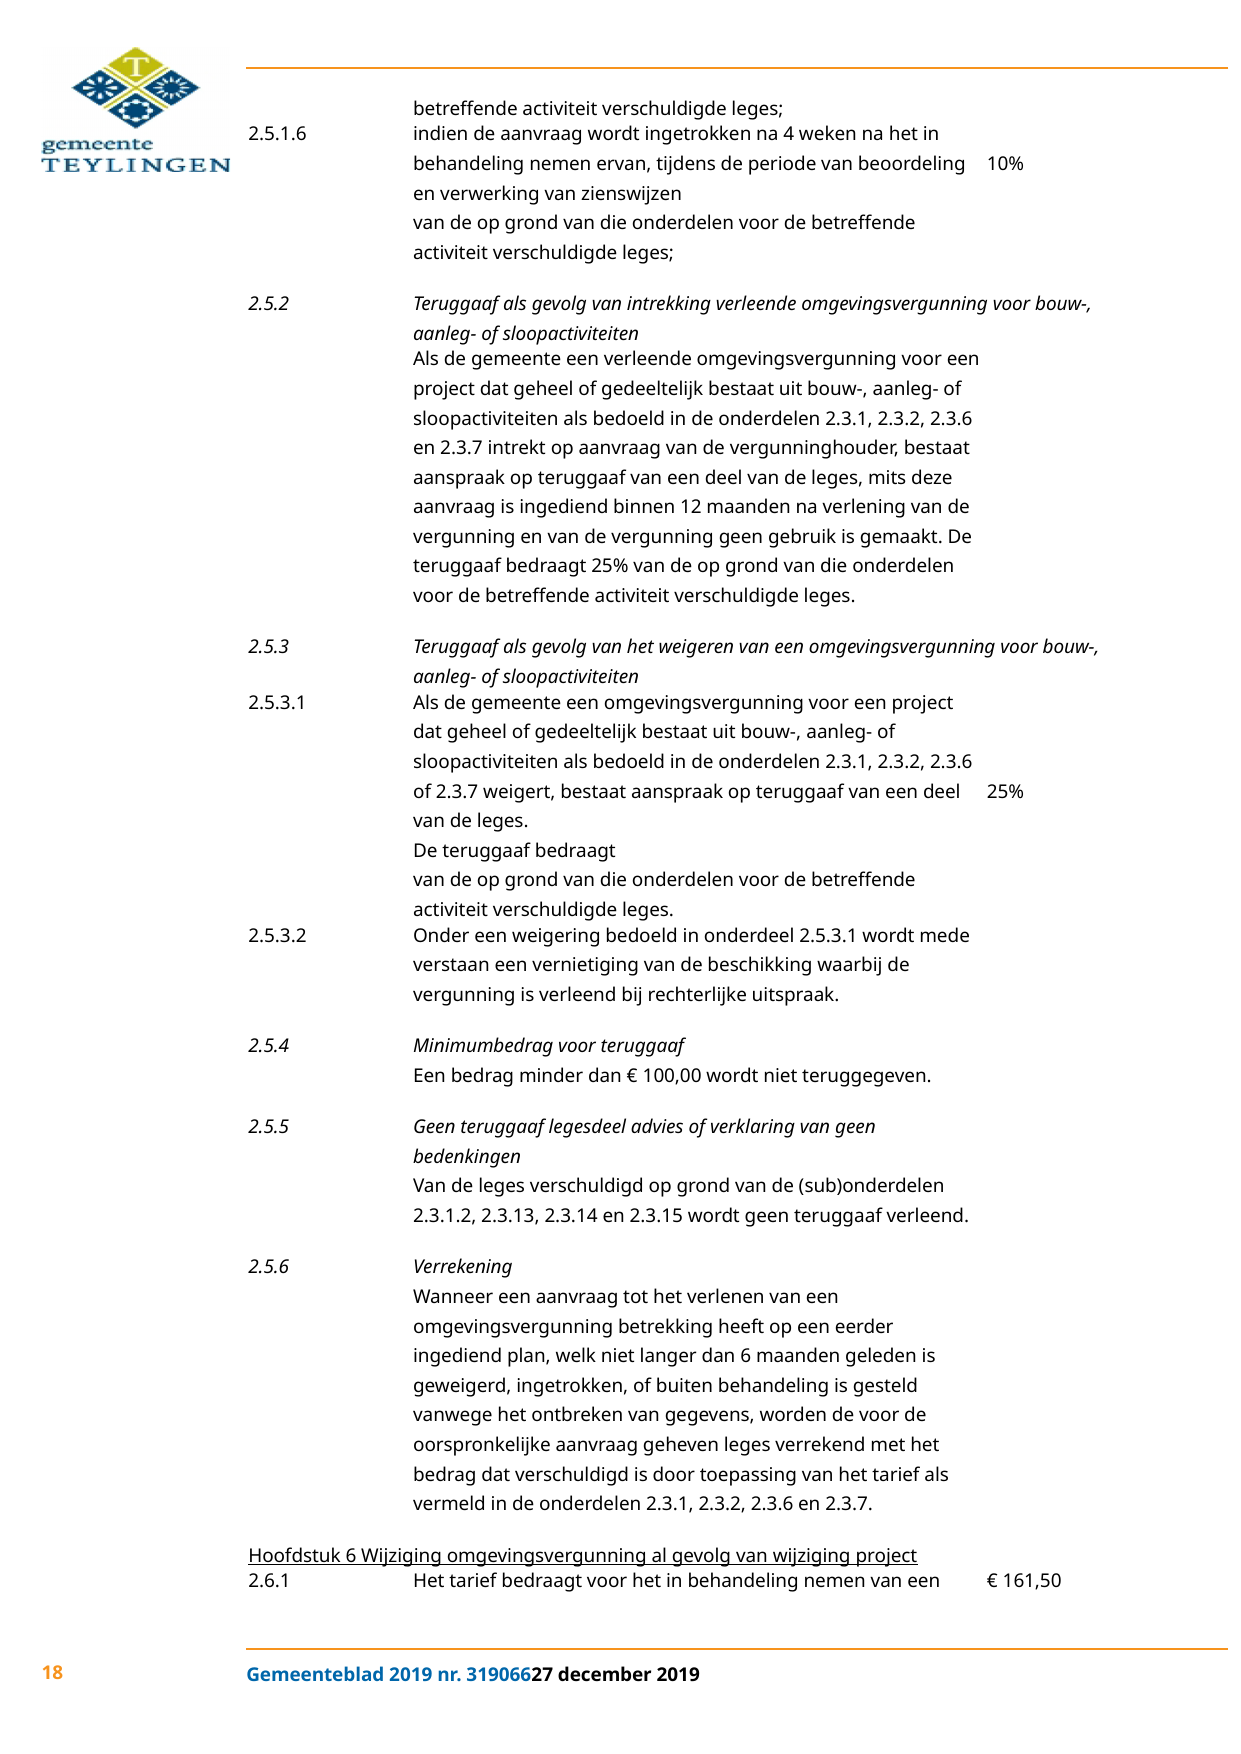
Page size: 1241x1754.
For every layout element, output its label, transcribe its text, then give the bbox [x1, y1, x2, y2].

table_cell Teruggaaf als gevolg van intrekking verleende omgevingsvergunning voor bouw-, aanleg- of sloopactiviteiten [413, 290, 1152, 346]
table_cell [248, 1007, 413, 1032]
table_cell [413, 1228, 987, 1254]
table_cell [987, 1114, 1152, 1228]
table_cell 2.5.3.2 [248, 922, 413, 1007]
table_cell [987, 346, 1152, 608]
table_cell 10% [987, 121, 1152, 264]
table_cell 2.5.1.6 [248, 121, 413, 264]
picture [41, 47, 231, 172]
table_cell [987, 1033, 1152, 1088]
table_cell Hoofdstuk 6 Wijziging omgevingsvergunning al gevolg van wijziging project [248, 1542, 1152, 1568]
table_cell [248, 1516, 413, 1542]
table_cell [248, 346, 413, 608]
table_cell 2.5.3 [248, 634, 413, 689]
table_cell Het tarief bedraagt voor het in behandeling nemen van een [413, 1568, 987, 1593]
table_cell 2.5.4 [248, 1033, 413, 1088]
table_cell [987, 1007, 1152, 1032]
table_cell [413, 1007, 987, 1032]
table_cell [248, 1228, 413, 1254]
table_cell 2.5.5 [248, 1114, 413, 1228]
table_cell [413, 1516, 987, 1542]
table_cell 25% [987, 689, 1152, 922]
table_cell Geen teruggaaf legesdeel advies of verklaring van geen bedenkingen Van de leges verschuldigd op grond van de (sub)onderdelen 2.3.1.2, 2.3.13, 2.3.14 en 2.3.15 wordt geen teruggaaf verleend. [413, 1114, 987, 1228]
table_cell Verrekening Wanneer een aanvraag tot het verlenen van een omgevingsvergunning betrekking heeft op een eerder ingediend plan, welk niet langer dan 6 maanden geleden is geweigerd, ingetrokken, of buiten behandeling is gesteld vanwege het ontbreken van gegevens, worden de voor de oorspronkelijke aanvraag geheven leges verrekend met het bedrag dat verschuldigd is door toepassing van het tarief als vermeld in de onderdelen 2.3.1, 2.3.2, 2.3.6 en 2.3.7. [413, 1254, 987, 1516]
table_cell 2.5.6 [248, 1254, 413, 1516]
table_cell indien de aanvraag wordt ingetrokken na 4 weken na het in behandeling nemen ervan, tijdens de periode van beoordeling en verwerking van zienswijzen van de op grond van die onderdelen voor de betreffende activiteit verschuldigde leges; [413, 121, 987, 264]
table_cell Teruggaaf als gevolg van het weigeren van een omgevingsvergunning voor bouw-, aanleg- of sloopactiviteiten [413, 634, 1152, 689]
table_cell [987, 95, 1152, 121]
table_cell [248, 95, 413, 121]
table_cell [987, 265, 1152, 290]
table_cell 2.5.2 [248, 290, 413, 346]
table_cell 2.6.1 [248, 1568, 413, 1593]
table_cell [248, 265, 413, 290]
table_cell [987, 1254, 1152, 1516]
table_cell Als de gemeente een omgevingsvergunning voor een project dat geheel of gedeeltelijk bestaat uit bouw-, aanleg- of sloopactiviteiten als bedoeld in de onderdelen 2.3.1, 2.3.2, 2.3.6 of 2.3.7 weigert, bestaat aanspraak op teruggaaf van een deel van de leges. De teruggaaf bedraagt van de op grond van die onderdelen voor de betreffende activiteit verschuldigde leges. [413, 689, 987, 922]
table_cell [987, 1088, 1152, 1113]
table_cell [987, 1516, 1152, 1542]
table_cell [987, 922, 1152, 1007]
table_cell [248, 1088, 413, 1113]
table_cell [413, 1088, 987, 1113]
table_cell € 161,50 [987, 1568, 1152, 1593]
table_cell Onder een weigering bedoeld in onderdeel 2.5.3.1 wordt mede verstaan een vernietiging van de beschikking waarbij de vergunning is verleend bij rechterlijke uitspraak. [413, 922, 987, 1007]
table_cell Als de gemeente een verleende omgevingsvergunning voor een project dat geheel of gedeeltelijk bestaat uit bouw-, aanleg- of sloopactiviteiten als bedoeld in de onderdelen 2.3.1, 2.3.2, 2.3.6 en 2.3.7 intrekt op aanvraag van de vergunninghouder, bestaat aanspraak op teruggaaf van een deel van de leges, mits deze aanvraag is ingediend binnen 12 maanden na verlening van de vergunning en van de vergunning geen gebruik is gemaakt. De teruggaaf bedraagt 25% van de op grond van die onderdelen voor de betreffende activiteit verschuldigde leges. [413, 346, 987, 608]
table_cell Minimumbedrag voor teruggaaf Een bedrag minder dan € 100,00 wordt niet teruggegeven. [413, 1033, 987, 1088]
table_cell 2.5.3.1 [248, 689, 413, 922]
table_cell [987, 1228, 1152, 1254]
table_cell [413, 265, 987, 290]
table_cell [987, 608, 1152, 634]
table_cell betreffende activiteit verschuldigde leges; [413, 95, 987, 121]
table_cell [413, 608, 987, 634]
table_cell [248, 608, 413, 634]
